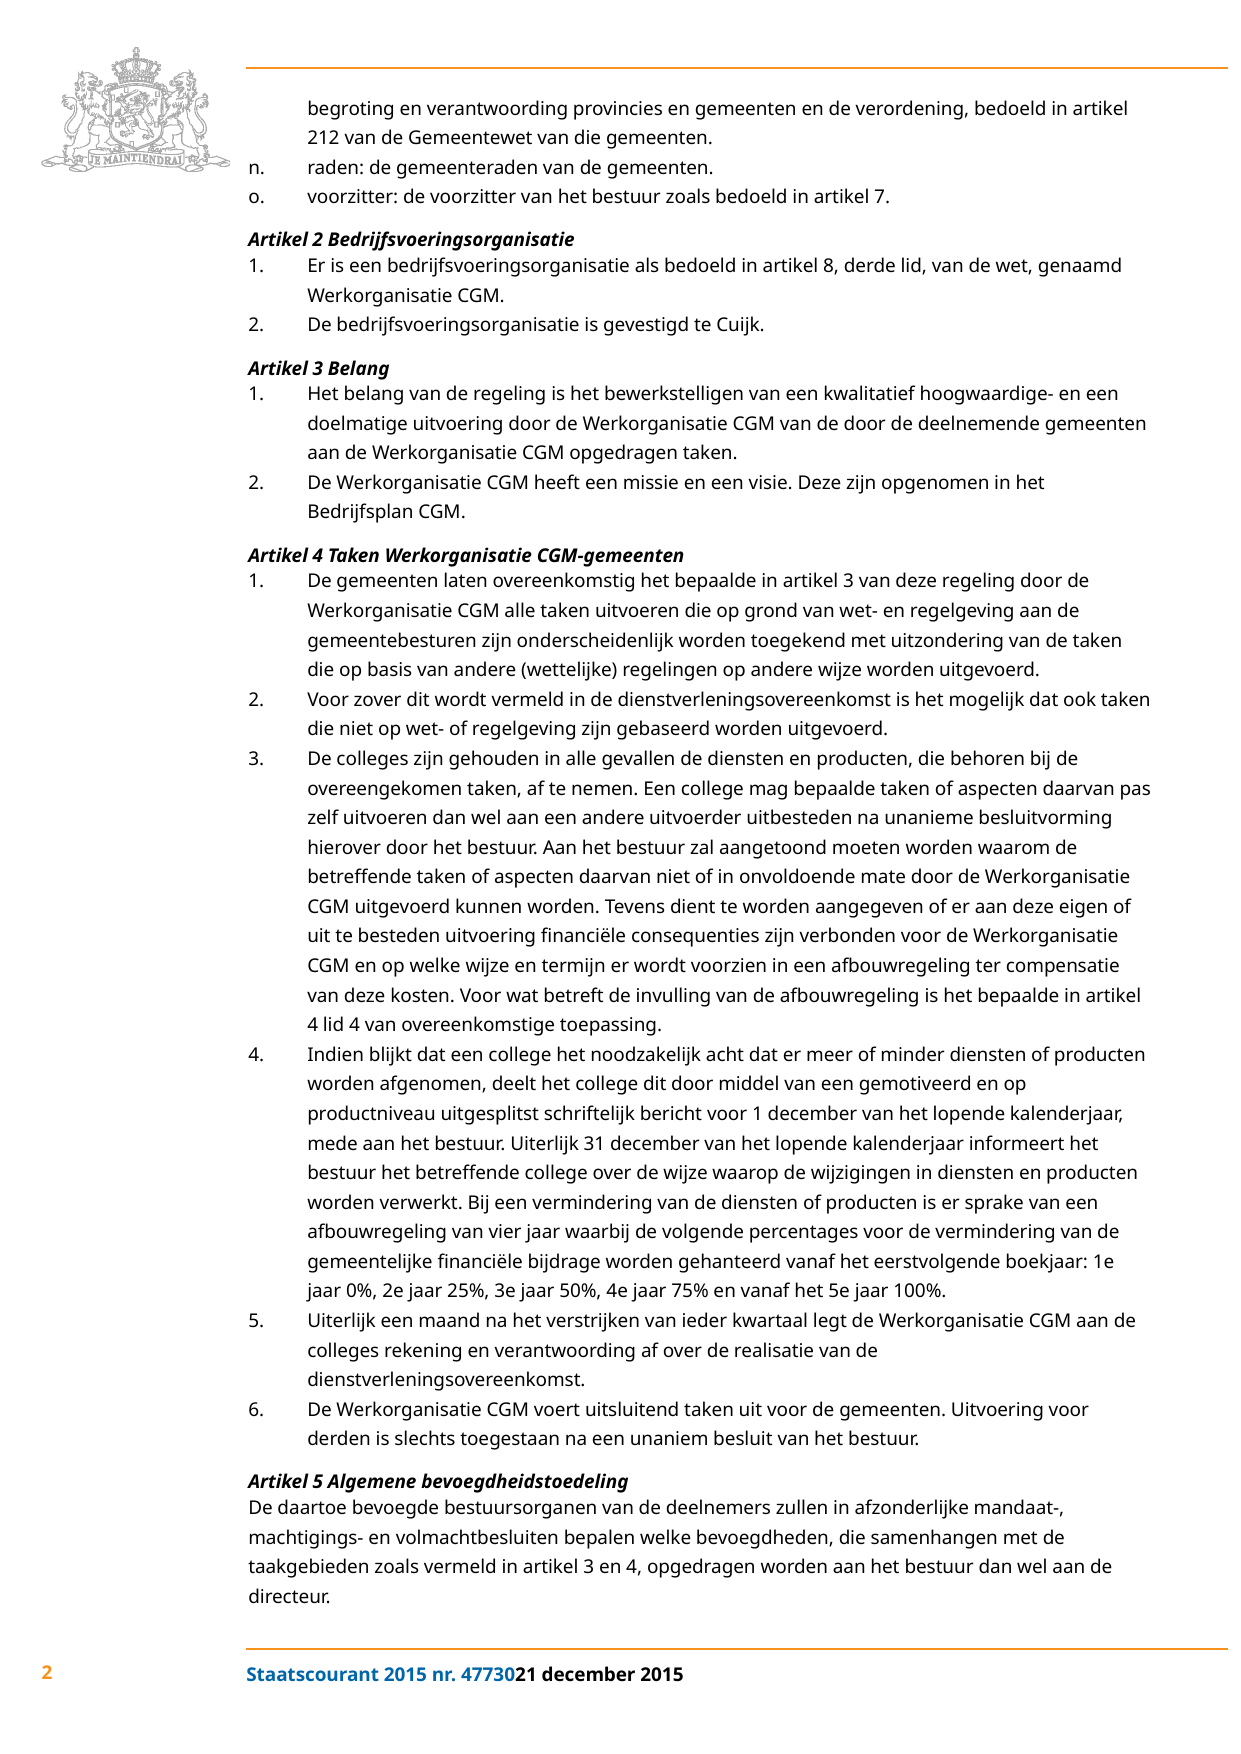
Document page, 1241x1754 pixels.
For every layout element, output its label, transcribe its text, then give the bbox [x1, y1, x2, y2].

list raden: de gemeenteraden van de gemeenten. [248, 154, 1152, 180]
text Artikel 2 Bedrijfsvoeringsorganisatie [248, 227, 1152, 252]
list De Werkorganisatie CGM voert uitsluitend taken uit voor de gemeenten. Uitvoering voor derden is slechts toegestaan na een unaniem besluit van het bestuur. [248, 1396, 1152, 1451]
text Artikel 3 Belang [248, 355, 1152, 380]
list Het belang van de regeling is het bewerkstelligen van een kwalitatief hoogwaardige- en een doelmatige uitvoering door de Werkorganisatie CGM van de door de deelnemende gemeenten aan de Werkorganisatie CGM opgedragen taken. [248, 380, 1152, 465]
list Uiterlijk een maand na het verstrijken van ieder kwartaal legt de Werkorganisatie CGM aan de colleges rekening en verantwoording af over de realisatie van de dienstverleningsovereenkomst. [248, 1307, 1152, 1392]
list De bedrijfsvoeringsorganisatie is gevestigd te Cuijk. [248, 312, 1152, 337]
list De gemeenten laten overeenkomstig het bepaalde in artikel 3 van deze regeling door de Werkorganisatie CGM alle taken uitvoeren die op grond van wet- en regelgeving aan de gemeentebesturen zijn onderscheidenlijk worden toegekend met uitzondering van de taken die op basis van andere (wettelijke) regelingen op andere wijze worden uitgevoerd. [248, 568, 1152, 682]
list Voor zover dit wordt vermeld in de dienstverleningsovereenkomst is het mogelijk dat ook taken die niet op wet- of regelgeving zijn gebaseerd worden uitgevoerd. [248, 686, 1152, 741]
text De daartoe bevoegde bestuursorganen van de deelnemers zullen in afzonderlijke mandaat-, machtigings- en volmachtbesluiten bepalen welke bevoegdheden, die samenhangen met de taakgebieden zoals vermeld in artikel 3 en 4, opgedragen worden aan het bestuur dan wel aan de directeur. [248, 1494, 1152, 1609]
list Indien blijkt dat een college het noodzakelijk acht dat er meer of minder diensten of producten worden afgenomen, deelt het college dit door middel van een gemotiveerd en op productniveau uitgesplitst schriftelijk bericht voor 1 december van het lopende kalenderjaar, mede aan het bestuur. Uiterlijk 31 december van het lopende kalenderjaar informeert het bestuur het betreffende college over de wijze waarop de wijzigingen in diensten en producten worden verwerkt. Bij een vermindering van de diensten of producten is er sprake van een afbouwregeling van vier jaar waarbij de volgende percentages voor de vermindering van de gemeentelijke financiële bijdrage worden gehanteerd vanaf het eerstvolgende boekjaar: 1e jaar 0%, 2e jaar 25%, 3e jaar 50%, 4e jaar 75% en vanaf het 5e jaar 100%. [248, 1041, 1152, 1303]
list voorzitter: de voorzitter van het bestuur zoals bedoeld in artikel 7. [248, 183, 1152, 209]
text Artikel 5 Algemene bevoegdheidstoedeling [248, 1469, 1152, 1494]
list begroting en verantwoording provincies en gemeenten en de verordening, bedoeld in artikel 212 van de Gemeentewet van die gemeenten. [248, 95, 1152, 150]
list De colleges zijn gehouden in alle gevallen de diensten en producten, die behoren bij de overeengekomen taken, af te nemen. Een college mag bepaalde taken of aspecten daarvan pas zelf uitvoeren dan wel aan een andere uitvoerder uitbesteden na unanieme besluitvorming hierover door het bestuur. Aan het bestuur zal aangetoond moeten worden waarom de betreffende taken of aspecten daarvan niet of in onvoldoende mate door de Werkorganisatie CGM uitgevoerd kunnen worden. Tevens dient te worden aangegeven of er aan deze eigen of uit te besteden uitvoering financiële consequenties zijn verbonden voor de Werkorganisatie CGM en op welke wijze en termijn er wordt voorzien in een afbouwregeling ter compensatie van deze kosten. Voor wat betreft de invulling van de afbouwregeling is het bepaalde in artikel 4 lid 4 van overeenkomstige toepassing. [248, 745, 1152, 1037]
list De Werkorganisatie CGM heeft een missie en een visie. Deze zijn opgenomen in het Bedrijfsplan CGM. [248, 469, 1152, 524]
list Er is een bedrijfsvoeringsorganisatie als bedoeld in artikel 8, derde lid, van de wet, genaamd Werkorganisatie CGM. [248, 252, 1152, 308]
picture [41, 47, 231, 172]
text Artikel 4 Taken Werkorganisatie CGM-gemeenten [248, 542, 1152, 568]
